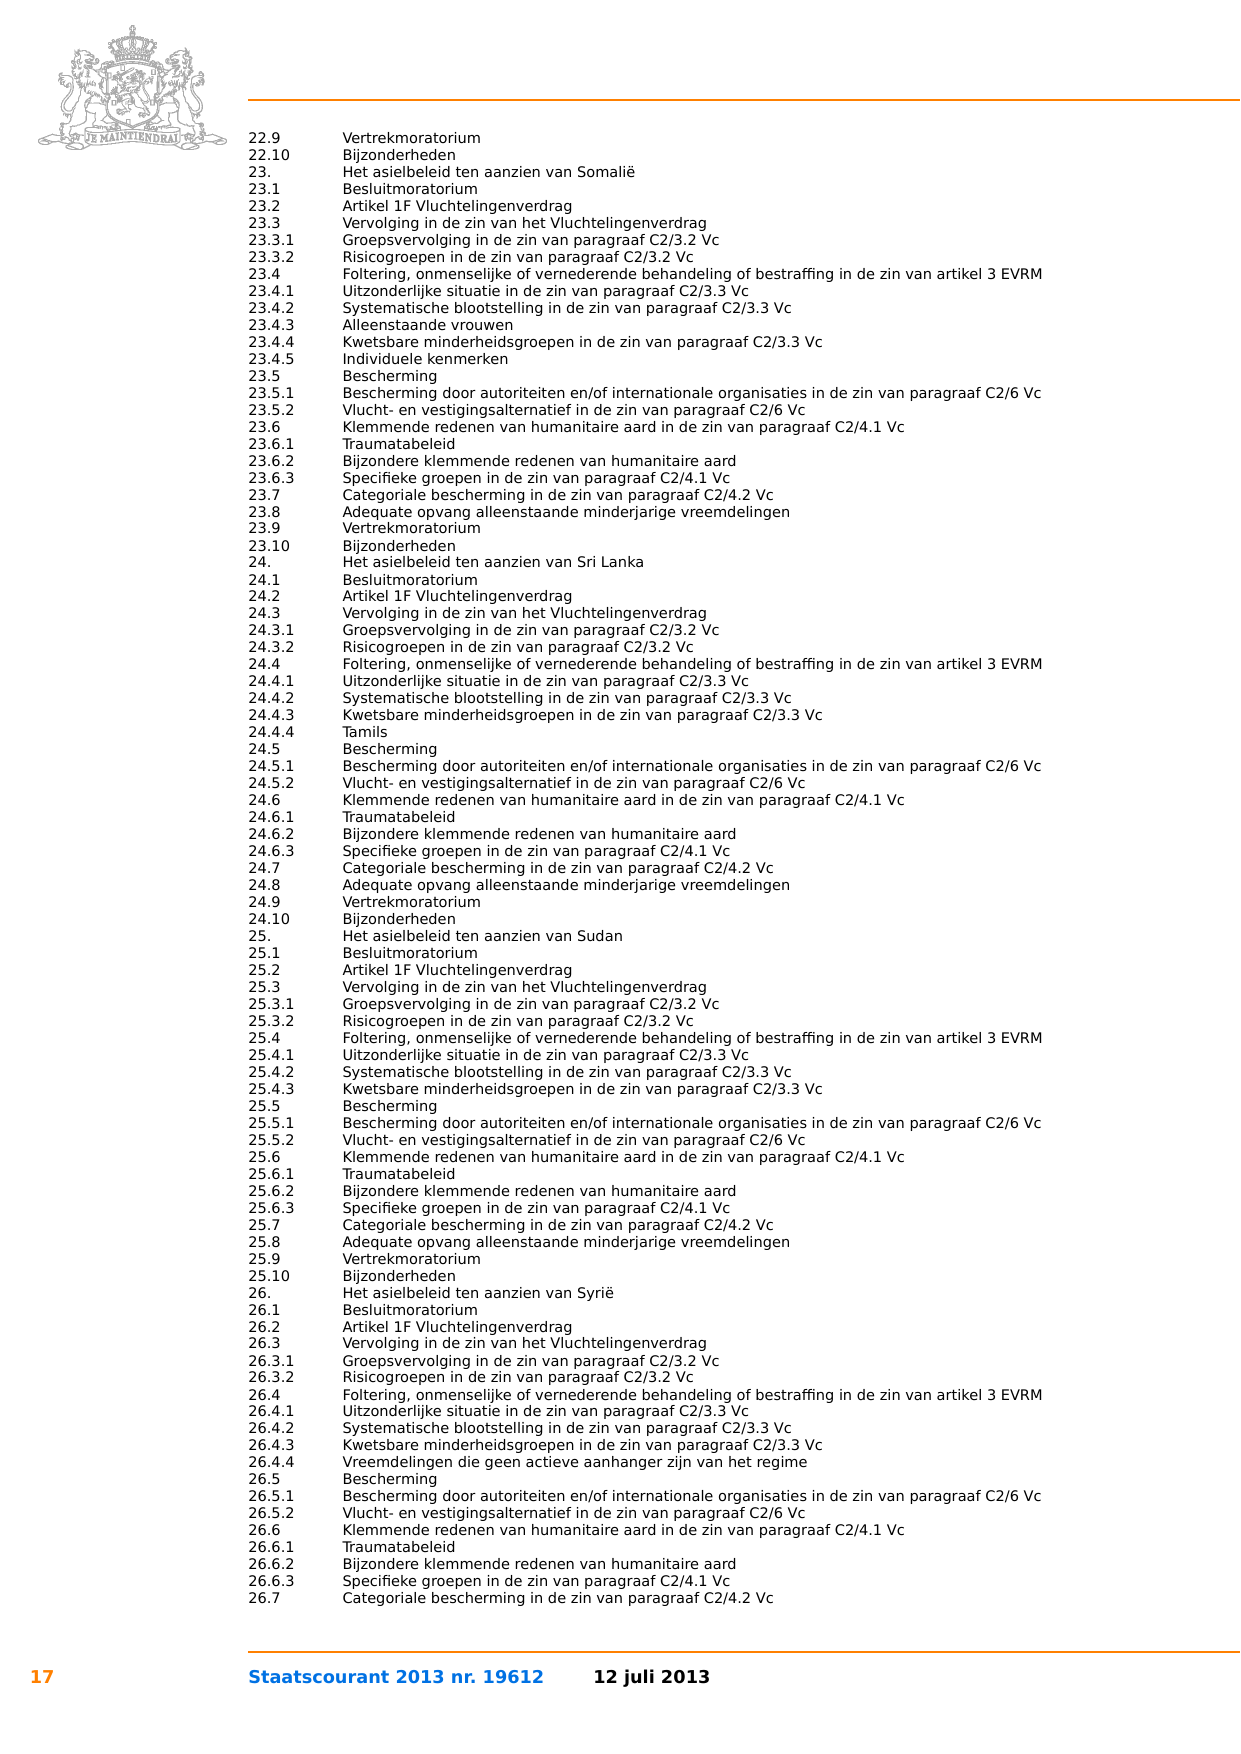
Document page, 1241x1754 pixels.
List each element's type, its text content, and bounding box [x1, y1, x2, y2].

table_cell Bijzondere klemmende redenen van humanitaire aard [336, 826, 1163, 843]
table_cell 23.5.2 [248, 402, 336, 418]
table_cell Klemmende redenen van humanitaire aard in de zin van paragraaf C2/4.1 Vc [336, 1522, 1163, 1539]
table_cell 23.4.3 [248, 317, 336, 334]
table_cell 25.5.2 [248, 1132, 336, 1149]
table_cell 25.2 [248, 962, 336, 979]
table_cell 23.6 [248, 419, 336, 436]
table_cell Kwetsbare minderheidsgroepen in de zin van paragraaf C2/3.3 Vc [336, 1081, 1163, 1098]
table_cell 24.7 [248, 860, 336, 877]
table_cell 26. [248, 1285, 336, 1301]
table_cell Foltering, onmenselijke of vernederende behandeling of bestraffing in de zin van artikel 3 EVRM [336, 1030, 1163, 1047]
table_cell 26.3 [248, 1335, 336, 1352]
table_cell Risicogroepen in de zin van paragraaf C2/3.2 Vc [336, 639, 1163, 656]
table_cell 24.10 [248, 911, 336, 928]
table_cell 25.6.3 [248, 1200, 336, 1217]
table_cell 26.2 [248, 1319, 336, 1335]
table_cell 26.6.3 [248, 1573, 336, 1590]
table_cell 24.6.3 [248, 843, 336, 860]
table_cell 23.2 [248, 198, 336, 215]
table_cell 24.2 [248, 588, 336, 605]
table_cell 25.1 [248, 945, 336, 962]
table_cell Foltering, onmenselijke of vernederende behandeling of bestraffing in de zin van artikel 3 EVRM [336, 1386, 1163, 1403]
table_cell Bescherming [336, 741, 1163, 758]
table_cell Risicogroepen in de zin van paragraaf C2/3.2 Vc [336, 1369, 1163, 1386]
table_cell 25.7 [248, 1217, 336, 1233]
table_cell Vervolging in de zin van het Vluchtelingenverdrag [336, 979, 1163, 996]
table_cell Vervolging in de zin van het Vluchtelingenverdrag [336, 605, 1163, 622]
table_cell Bescherming door autoriteiten en/of internationale organisaties in de zin van paragraaf C2/6 Vc [336, 1115, 1163, 1132]
table_cell Artikel 1F Vluchtelingenverdrag [336, 198, 1163, 215]
table_cell Artikel 1F Vluchtelingenverdrag [336, 962, 1163, 979]
table_cell Besluitmoratorium [336, 181, 1163, 198]
table_cell 23.1 [248, 181, 336, 198]
table_cell 23.4.5 [248, 351, 336, 368]
table_cell 24.4.2 [248, 690, 336, 707]
table_cell Systematische blootstelling in de zin van paragraaf C2/3.3 Vc [336, 1420, 1163, 1437]
table_cell 22.10 [248, 147, 336, 164]
table_cell 23.4.2 [248, 300, 336, 317]
table_cell 24.3 [248, 605, 336, 622]
table_cell 25.4.1 [248, 1047, 336, 1064]
table_cell 26.5 [248, 1471, 336, 1488]
table_cell Bescherming [336, 1098, 1163, 1115]
table_cell Bescherming [336, 1471, 1163, 1488]
table_cell Vertrekmoratorium [336, 520, 1163, 537]
table_cell 24.4.3 [248, 707, 336, 724]
table_cell Categoriale bescherming in de zin van paragraaf C2/4.2 Vc [336, 860, 1163, 877]
table_cell 26.1 [248, 1301, 336, 1318]
table_cell 26.3.2 [248, 1369, 336, 1386]
table_cell Bescherming [336, 368, 1163, 384]
table_cell Vlucht- en vestigingsalternatief in de zin van paragraaf C2/6 Vc [336, 402, 1163, 418]
table_cell Het asielbeleid ten aanzien van Sri Lanka [336, 554, 1163, 571]
table_cell Bescherming door autoriteiten en/of internationale organisaties in de zin van paragraaf C2/6 Vc [336, 385, 1163, 402]
table_cell Risicogroepen in de zin van paragraaf C2/3.2 Vc [336, 1013, 1163, 1030]
table_cell 24.6.2 [248, 826, 336, 843]
table_cell Het asielbeleid ten aanzien van Somalië [336, 164, 1163, 181]
table_cell Vervolging in de zin van het Vluchtelingenverdrag [336, 215, 1163, 232]
table_cell 24.4 [248, 656, 336, 673]
table_cell Individuele kenmerken [336, 351, 1163, 368]
table_cell 23.9 [248, 520, 336, 537]
table_cell 23.4 [248, 266, 336, 283]
table_cell Vlucht- en vestigingsalternatief in de zin van paragraaf C2/6 Vc [336, 1505, 1163, 1522]
table_cell Traumatabeleid [336, 1539, 1163, 1556]
table_cell Systematische blootstelling in de zin van paragraaf C2/3.3 Vc [336, 1064, 1163, 1081]
table_cell 26.4.3 [248, 1437, 336, 1454]
table_cell 25.6 [248, 1149, 336, 1166]
table_cell 23.4.1 [248, 283, 336, 300]
table_cell Categoriale bescherming in de zin van paragraaf C2/4.2 Vc [336, 486, 1163, 503]
table_cell 23.3.1 [248, 232, 336, 249]
table_cell 24.5.1 [248, 758, 336, 775]
table_cell 23.6.2 [248, 453, 336, 469]
table_cell Klemmende redenen van humanitaire aard in de zin van paragraaf C2/4.1 Vc [336, 792, 1163, 809]
table_cell 25.4 [248, 1030, 336, 1047]
table_cell 23.3.2 [248, 249, 336, 266]
table_cell Adequate opvang alleenstaande minderjarige vreemdelingen [336, 877, 1163, 894]
table_cell 25.5.1 [248, 1115, 336, 1132]
table_cell Vlucht- en vestigingsalternatief in de zin van paragraaf C2/6 Vc [336, 775, 1163, 792]
table_cell Systematische blootstelling in de zin van paragraaf C2/3.3 Vc [336, 690, 1163, 707]
table_cell Klemmende redenen van humanitaire aard in de zin van paragraaf C2/4.1 Vc [336, 419, 1163, 436]
table_cell 24.8 [248, 877, 336, 894]
table_cell Specifieke groepen in de zin van paragraaf C2/4.1 Vc [336, 470, 1163, 486]
table_cell Uitzonderlijke situatie in de zin van paragraaf C2/3.3 Vc [336, 673, 1163, 690]
table_cell Vreemdelingen die geen actieve aanhanger zijn van het regime [336, 1454, 1163, 1471]
table_cell Artikel 1F Vluchtelingenverdrag [336, 1319, 1163, 1335]
table_cell 23.5 [248, 368, 336, 384]
table_cell 23.6.3 [248, 470, 336, 486]
table_cell Uitzonderlijke situatie in de zin van paragraaf C2/3.3 Vc [336, 283, 1163, 300]
table_cell 26.4 [248, 1386, 336, 1403]
table_cell 26.4.4 [248, 1454, 336, 1471]
table_cell 26.6 [248, 1522, 336, 1539]
table_cell Bescherming door autoriteiten en/of internationale organisaties in de zin van paragraaf C2/6 Vc [336, 1488, 1163, 1505]
table_cell 25.3.1 [248, 996, 336, 1013]
table_cell Risicogroepen in de zin van paragraaf C2/3.2 Vc [336, 249, 1163, 266]
table_cell Kwetsbare minderheidsgroepen in de zin van paragraaf C2/3.3 Vc [336, 1437, 1163, 1454]
table_cell Vervolging in de zin van het Vluchtelingenverdrag [336, 1335, 1163, 1352]
table_cell 26.7 [248, 1590, 336, 1607]
table_cell 25.8 [248, 1234, 336, 1251]
table_cell Bijzonderheden [336, 1268, 1163, 1284]
table_cell Kwetsbare minderheidsgroepen in de zin van paragraaf C2/3.3 Vc [336, 334, 1163, 351]
table_cell 24.6 [248, 792, 336, 809]
table_cell 24.1 [248, 571, 336, 588]
table_cell 26.4.1 [248, 1403, 336, 1420]
table_cell 25.4.2 [248, 1064, 336, 1081]
table_cell 22.9 [248, 130, 336, 147]
table_cell Artikel 1F Vluchtelingenverdrag [336, 588, 1163, 605]
table_cell Bijzondere klemmende redenen van humanitaire aard [336, 1556, 1163, 1573]
picture [38, 25, 227, 150]
table_cell Besluitmoratorium [336, 1301, 1163, 1318]
table_cell 26.6.1 [248, 1539, 336, 1556]
table_cell 23.6.1 [248, 436, 336, 452]
table_cell Bijzonderheden [336, 911, 1163, 928]
table_cell Groepsvervolging in de zin van paragraaf C2/3.2 Vc [336, 232, 1163, 249]
table_cell 23.3 [248, 215, 336, 232]
table_cell Foltering, onmenselijke of vernederende behandeling of bestraffing in de zin van artikel 3 EVRM [336, 656, 1163, 673]
table_cell 24.4.1 [248, 673, 336, 690]
table_cell 23.7 [248, 486, 336, 503]
table_cell Groepsvervolging in de zin van paragraaf C2/3.2 Vc [336, 1353, 1163, 1369]
table_cell 26.6.2 [248, 1556, 336, 1573]
table_cell Klemmende redenen van humanitaire aard in de zin van paragraaf C2/4.1 Vc [336, 1149, 1163, 1166]
table_cell Uitzonderlijke situatie in de zin van paragraaf C2/3.3 Vc [336, 1047, 1163, 1064]
table_cell 25.9 [248, 1251, 336, 1267]
table_cell Traumatabeleid [336, 436, 1163, 452]
table_cell Groepsvervolging in de zin van paragraaf C2/3.2 Vc [336, 622, 1163, 639]
table_cell Kwetsbare minderheidsgroepen in de zin van paragraaf C2/3.3 Vc [336, 707, 1163, 724]
table_cell 26.5.1 [248, 1488, 336, 1505]
table_cell Traumatabeleid [336, 809, 1163, 826]
table_cell Adequate opvang alleenstaande minderjarige vreemdelingen [336, 504, 1163, 520]
table_cell Het asielbeleid ten aanzien van Syrië [336, 1285, 1163, 1301]
table_cell Vertrekmoratorium [336, 894, 1163, 911]
table_cell Besluitmoratorium [336, 945, 1163, 962]
table_cell 26.3.1 [248, 1353, 336, 1369]
table_cell Specifieke groepen in de zin van paragraaf C2/4.1 Vc [336, 843, 1163, 860]
table_cell Vlucht- en vestigingsalternatief in de zin van paragraaf C2/6 Vc [336, 1132, 1163, 1149]
table_cell 23.4.4 [248, 334, 336, 351]
table_cell 23.5.1 [248, 385, 336, 402]
table_cell 26.5.2 [248, 1505, 336, 1522]
table_cell 25. [248, 928, 336, 945]
table_cell Besluitmoratorium [336, 571, 1163, 588]
table_cell 24.3.2 [248, 639, 336, 656]
table_cell Traumatabeleid [336, 1166, 1163, 1183]
table_cell Categoriale bescherming in de zin van paragraaf C2/4.2 Vc [336, 1217, 1163, 1233]
table_cell 24.5 [248, 741, 336, 758]
table_cell Bijzonderheden [336, 538, 1163, 554]
table_cell 23.10 [248, 538, 336, 554]
table_cell 24.4.4 [248, 724, 336, 741]
table_cell 24.3.1 [248, 622, 336, 639]
table_cell 25.10 [248, 1268, 336, 1284]
table_cell Alleenstaande vrouwen [336, 317, 1163, 334]
table_cell Uitzonderlijke situatie in de zin van paragraaf C2/3.3 Vc [336, 1403, 1163, 1420]
table_cell Bijzonderheden [336, 147, 1163, 164]
table_cell 23.8 [248, 504, 336, 520]
table_cell Bijzondere klemmende redenen van humanitaire aard [336, 453, 1163, 469]
table_cell 24.5.2 [248, 775, 336, 792]
table_cell 26.4.2 [248, 1420, 336, 1437]
table_cell 25.6.1 [248, 1166, 336, 1183]
table_cell Specifieke groepen in de zin van paragraaf C2/4.1 Vc [336, 1200, 1163, 1217]
table_cell Bijzondere klemmende redenen van humanitaire aard [336, 1183, 1163, 1199]
table_cell Het asielbeleid ten aanzien van Sudan [336, 928, 1163, 945]
table_cell 24.6.1 [248, 809, 336, 826]
table_cell 25.3.2 [248, 1013, 336, 1030]
table_cell Tamils [336, 724, 1163, 741]
table_cell Categoriale bescherming in de zin van paragraaf C2/4.2 Vc [336, 1590, 1163, 1607]
table_cell 25.4.3 [248, 1081, 336, 1098]
table_cell Foltering, onmenselijke of vernederende behandeling of bestraffing in de zin van artikel 3 EVRM [336, 266, 1163, 283]
table_cell 25.6.2 [248, 1183, 336, 1199]
table_cell Specifieke groepen in de zin van paragraaf C2/4.1 Vc [336, 1573, 1163, 1590]
table_cell 25.5 [248, 1098, 336, 1115]
table_cell Bescherming door autoriteiten en/of internationale organisaties in de zin van paragraaf C2/6 Vc [336, 758, 1163, 775]
table_cell 23. [248, 164, 336, 181]
table_cell 25.3 [248, 979, 336, 996]
table_cell Groepsvervolging in de zin van paragraaf C2/3.2 Vc [336, 996, 1163, 1013]
table_cell Systematische blootstelling in de zin van paragraaf C2/3.3 Vc [336, 300, 1163, 317]
table_cell Vertrekmoratorium [336, 1251, 1163, 1267]
table_cell Vertrekmoratorium [336, 130, 1163, 147]
table_cell 24. [248, 554, 336, 571]
table_cell 24.9 [248, 894, 336, 911]
table_cell Adequate opvang alleenstaande minderjarige vreemdelingen [336, 1234, 1163, 1251]
